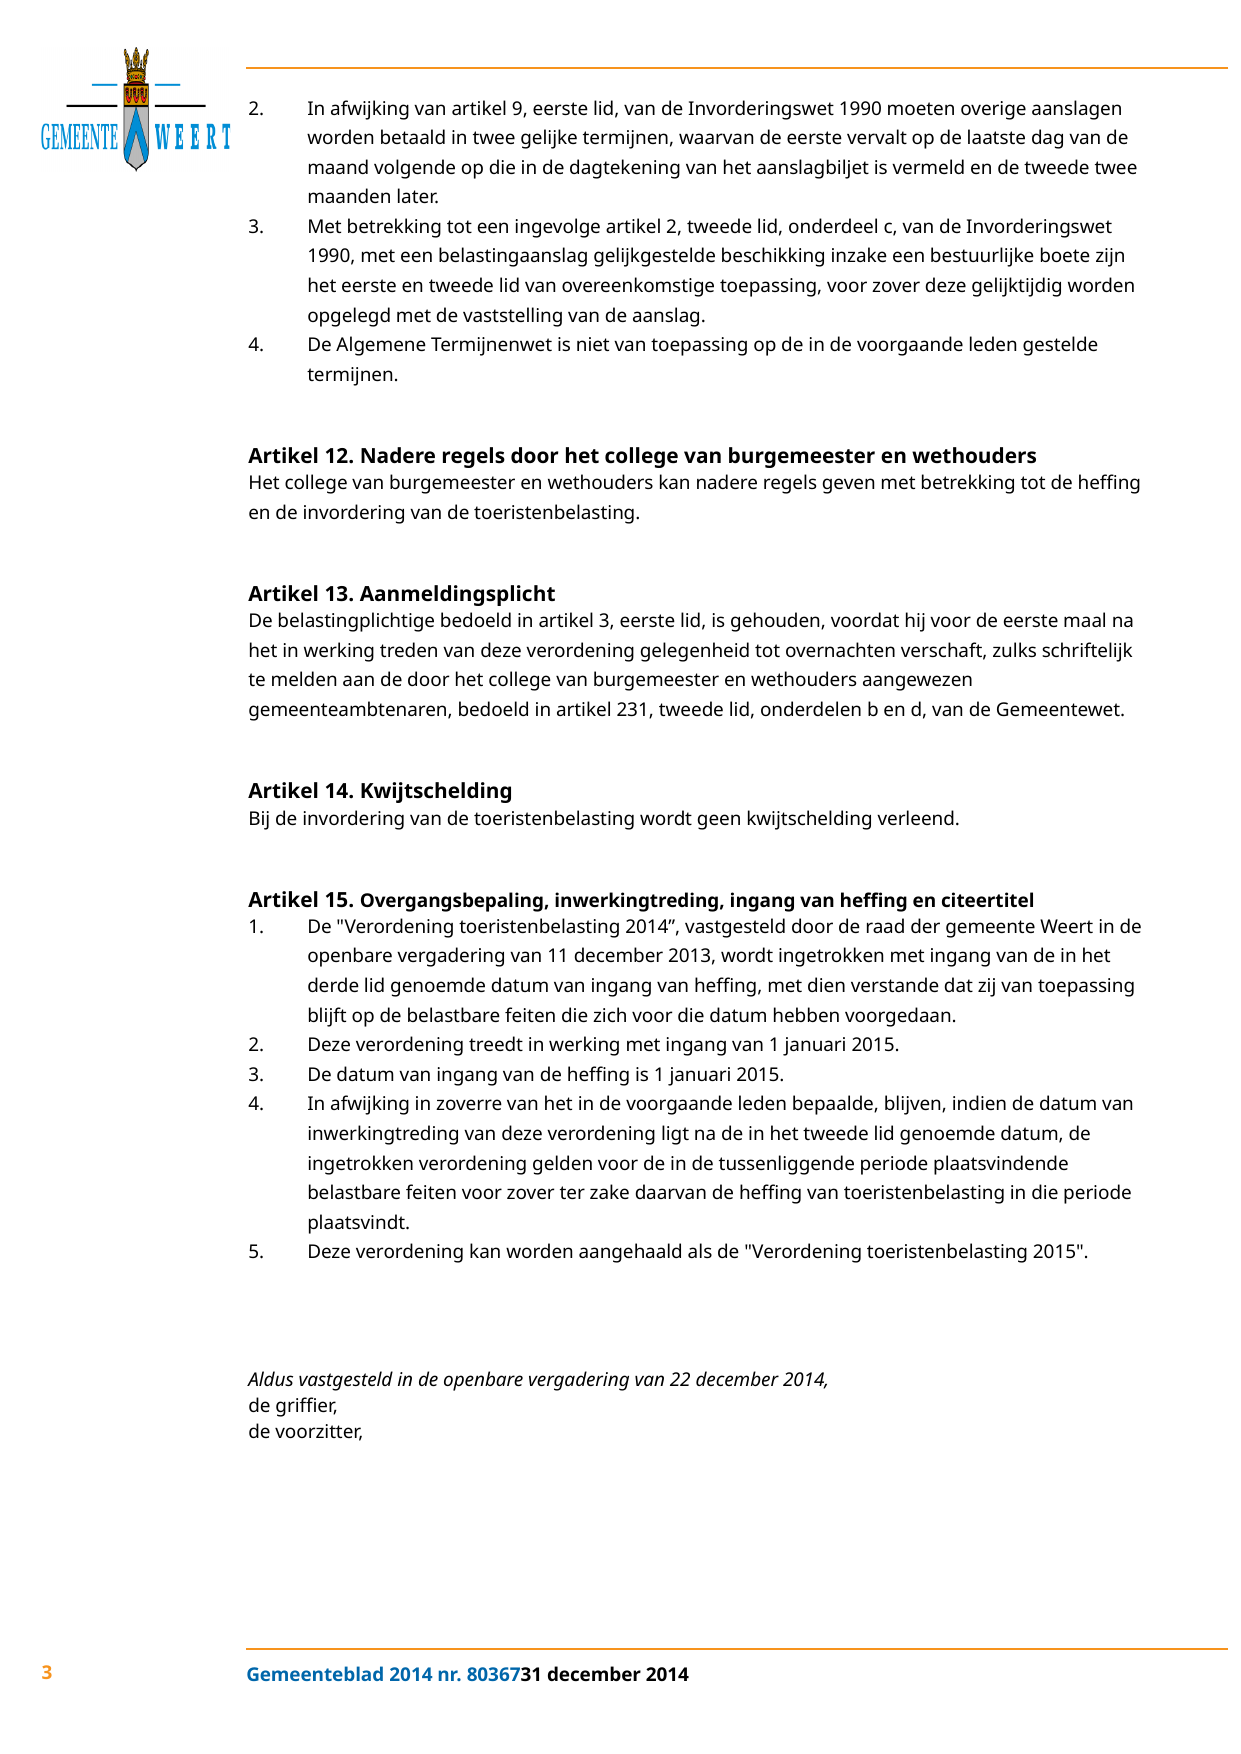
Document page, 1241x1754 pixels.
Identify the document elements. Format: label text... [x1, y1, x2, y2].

list De "Verordening toeristenbelasting 2014”, vastgesteld door de raad der gemeente Weert in de openbare vergadering van 11 december 2013, wordt ingetrokken met ingang van de in het derde lid genoemde datum van ingang van heffing, met dien verstande dat zij van toepassing blijft op de belastbare feiten die zich voor die datum hebben voorgedaan. [248, 913, 1152, 1028]
list De datum van ingang van de heffing is 1 januari 2015. [248, 1061, 1152, 1087]
text Artikel 15. Overgangsbepaling, inwerkingtreding, ingang van heffing en citeertitel [248, 885, 1152, 913]
list Deze verordening kan worden aangehaald als de "Verordening toeristenbelasting 2015". [248, 1238, 1152, 1264]
text Artikel 13. Aanmeldingsplicht [248, 579, 1152, 607]
text Het college van burgemeester en wethouders kan nadere regels geven met betrekking tot de heffing en de invordering van de toeristenbelasting. [248, 469, 1152, 525]
list Deze verordening treedt in werking met ingang van 1 januari 2015. [248, 1031, 1152, 1057]
list De Algemene Termijnenwet is niet van toepassing op de in de voorgaande leden gestelde termijnen. [248, 331, 1152, 387]
picture [41, 47, 231, 172]
text De belastingplichtige bedoeld in artikel 3, eerste lid, is gehouden, voordat hij voor de eerste maal na het in werking treden van deze verordening gelegenheid tot overnachten verschaft, zulks schriftelijk te melden aan de door het college van burgemeester en wethouders aangewezen gemeenteambtenaren, bedoeld in artikel 231, tweede lid, onderdelen b en d, van de Gemeentewet. [248, 607, 1152, 722]
text de griffier, [248, 1392, 1152, 1418]
text Artikel 12. Nadere regels door het college van burgemeester en wethouders [248, 441, 1152, 469]
text Aldus vastgesteld in de openbare vergadering van 22 december 2014, [248, 1367, 1152, 1392]
text Artikel 14. Kwijtschelding [248, 776, 1152, 805]
list In afwijking in zoverre van het in de voorgaande leden bepaalde, blijven, indien de datum van inwerkingtreding van deze verordening ligt na de in het tweede lid genoemde datum, de ingetrokken verordening gelden voor de in de tussenliggende periode plaatsvindende belastbare feiten voor zover ter zake daarvan de heffing van toeristenbelasting in die periode plaatsvindt. [248, 1091, 1152, 1235]
text de voorzitter, [248, 1418, 1152, 1444]
text Bij de invordering van de toeristenbelasting wordt geen kwijtschelding verleend. [248, 805, 1152, 830]
list Met betrekking tot een ingevolge artikel 2, tweede lid, onderdeel c, van de Invorderingswet 1990, met een belastingaanslag gelijkgestelde beschikking inzake een bestuurlijke boete zijn het eerste en tweede lid van overeenkomstige toepassing, voor zover deze gelijktijdig worden opgelegd met de vaststelling van de aanslag. [248, 213, 1152, 328]
list In afwijking van artikel 9, eerste lid, van de Invorderingswet 1990 moeten overige aanslagen worden betaald in twee gelijke termijnen, waarvan de eerste vervalt op de laatste dag van de maand volgende op die in de dagtekening van het aanslagbiljet is vermeld en de tweede twee maanden later. [248, 95, 1152, 209]
